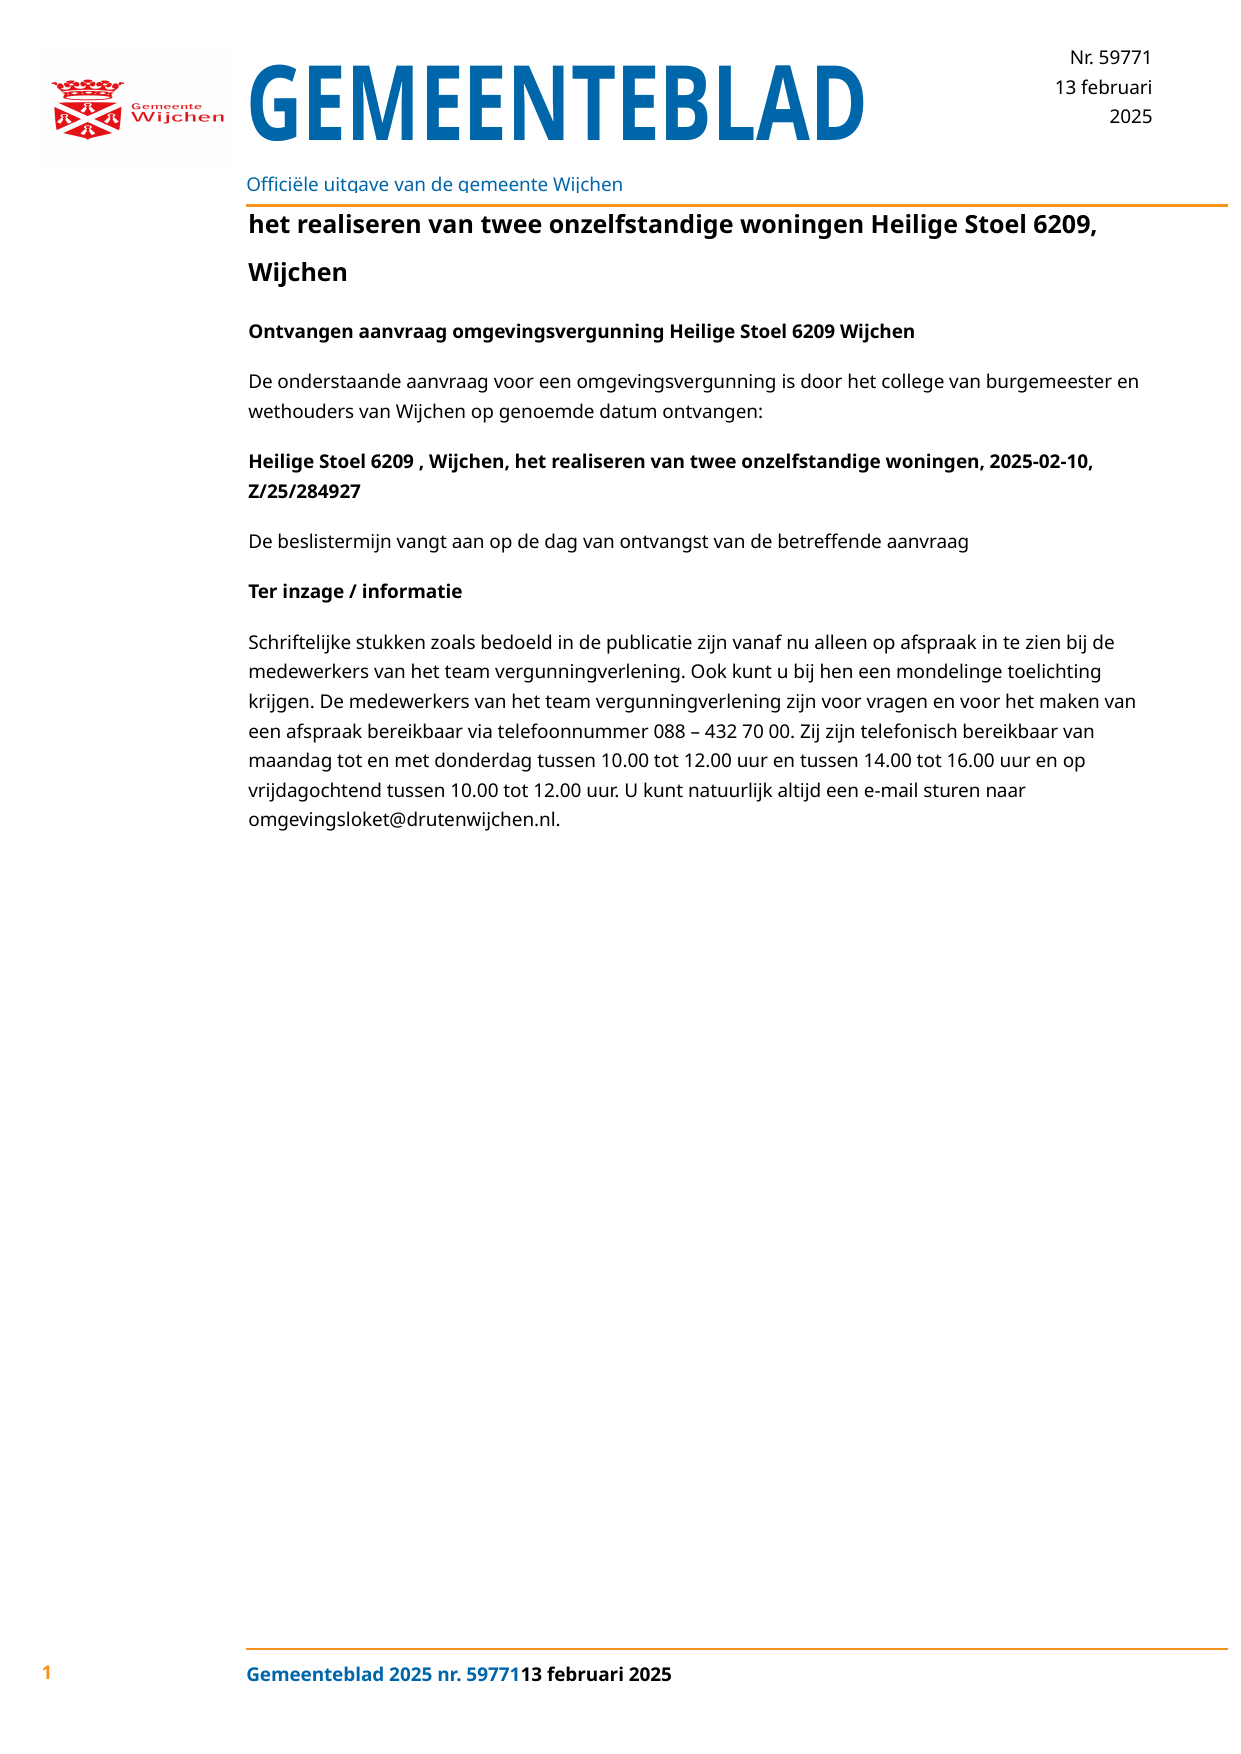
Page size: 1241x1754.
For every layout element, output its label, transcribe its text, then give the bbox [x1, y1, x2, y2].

text Schriftelijke stukken zoals bedoeld in de publicatie zijn vanaf nu alleen op afspraak in te zien bij de medewerkers van het team vergunningverlening. Ook kunt u bij hen een mondelinge toelichting krijgen. De medewerkers van het team vergunningverlening zijn voor vragen en voor het maken van een afspraak bereikbaar via telefoonnummer 088 – 432 70 00. Zij zijn telefonisch bereikbaar van maandag tot en met donderdag tussen 10.00 tot 12.00 uur en tussen 14.00 tot 16.00 uur en op vrijdagochtend tussen 10.00 tot 12.00 uur. U kunt natuurlijk altijd een e-mail sturen naar omgevingsloket@drutenwijchen.nl. [248, 629, 1152, 832]
text Ter inzage / informatie [248, 579, 1152, 604]
text Ontvangen aanvraag omgevingsvergunning Heilige Stoel 6209 Wijchen [248, 318, 1152, 344]
picture [41, 47, 231, 172]
text het realiseren van twee onzelfstandige woningen Heilige Stoel 6209, Wijchen [248, 207, 1152, 288]
text De beslistermijn vangt aan op de dag van ontvangst van de betreffende aanvraag [248, 528, 1152, 554]
text Heilige Stoel 6209 , Wijchen, het realiseren van twee onzelfstandige woningen, 2025-02-10, Z/25/284927 [248, 448, 1152, 504]
text De onderstaande aanvraag voor een omgevingsvergunning is door het college van burgemeester en wethouders van Wijchen op genoemde datum ontvangen: [248, 368, 1152, 424]
